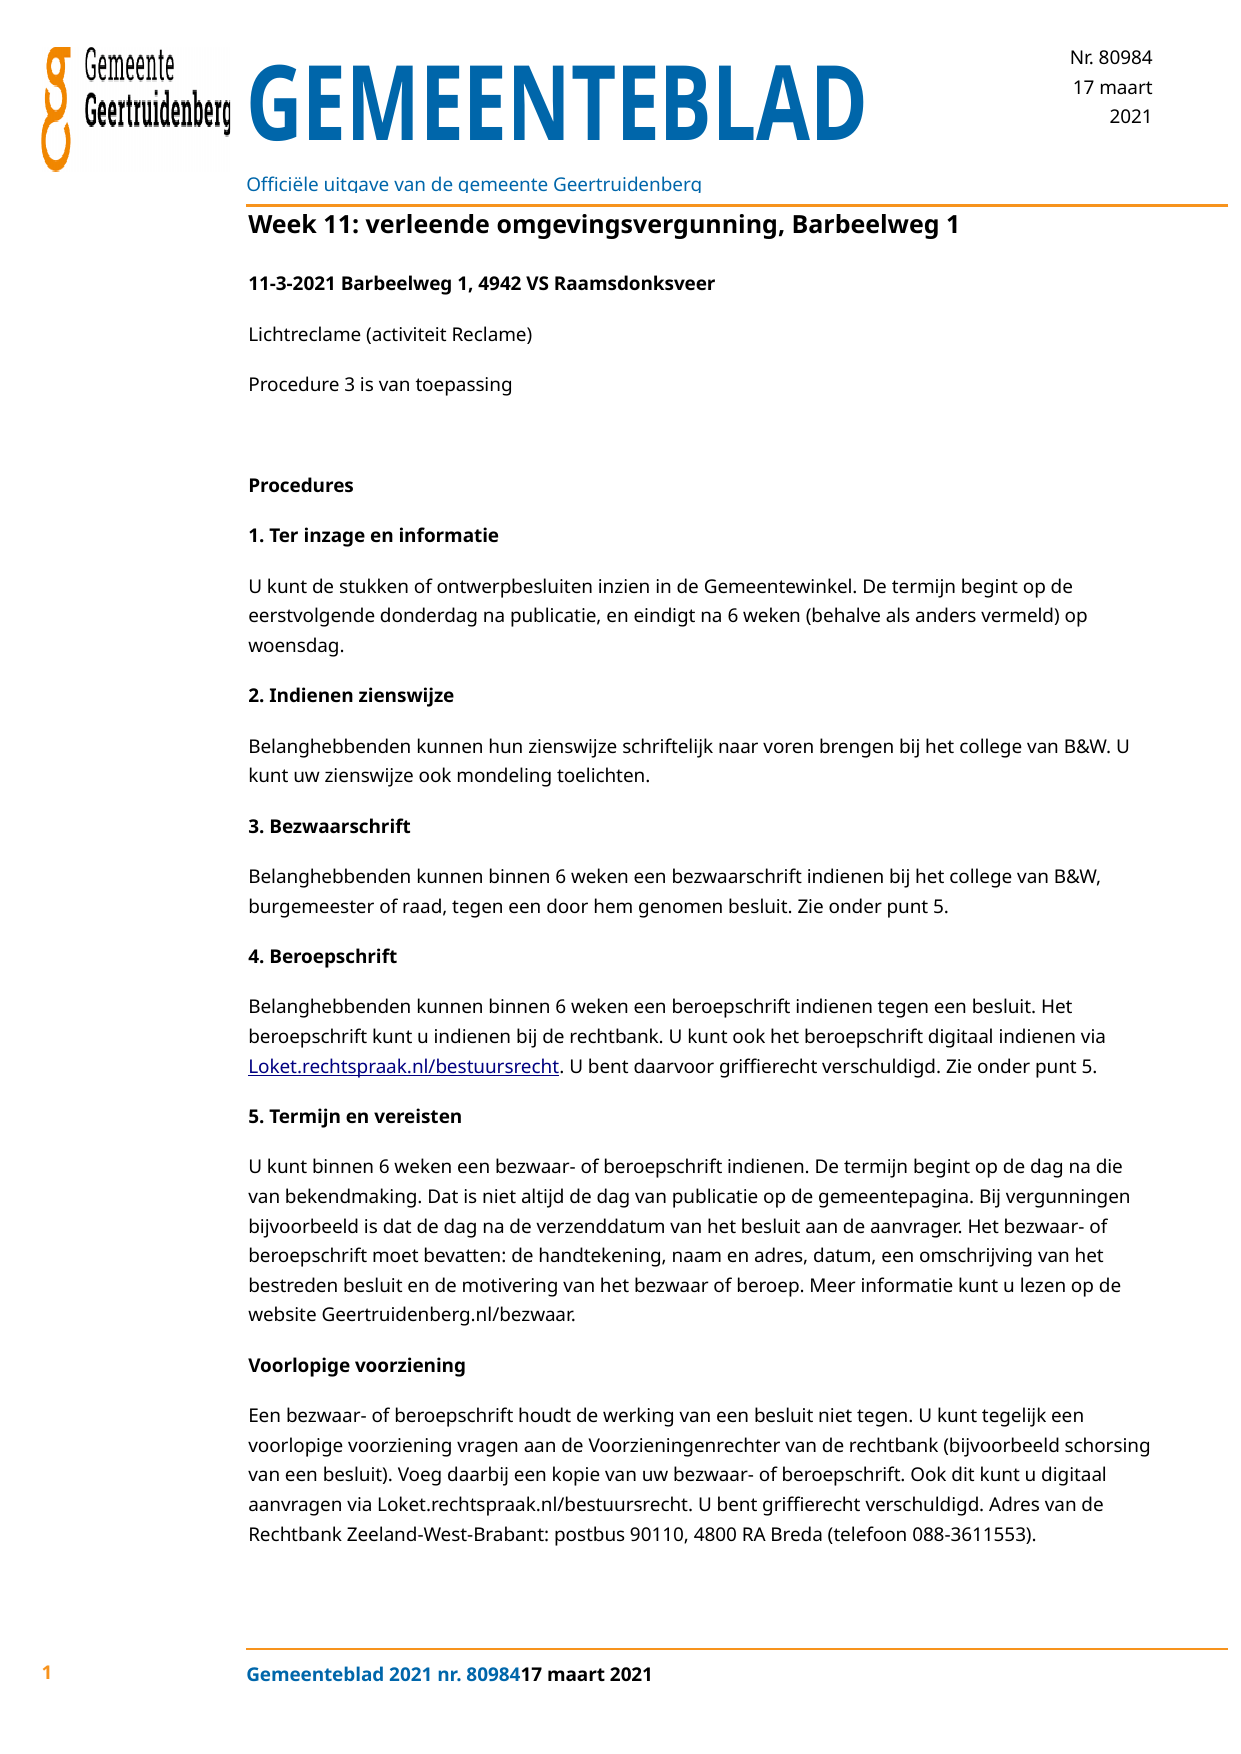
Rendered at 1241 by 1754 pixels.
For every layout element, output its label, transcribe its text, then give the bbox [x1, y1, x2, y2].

text 2. Indienen zienswijze [248, 682, 1152, 708]
text Een bezwaar- of beroepschrift houdt de werking van een besluit niet tegen. U kunt tegelijk een voorlopige voorziening vragen aan de Voorzieningenrechter van de rechtbank (bijvoorbeeld schorsing van een besluit). Voeg daarbij een kopie van uw bezwaar- of beroepschrift. Ook dit kunt u digitaal aanvragen via Loket.rechtspraak.nl/bestuursrecht. U bent griffierecht verschuldigd. Adres van de Rechtbank Zeeland-West-Brabant: postbus 90110, 4800 RA Breda (telefoon 088-3611553). [248, 1402, 1152, 1546]
text U kunt binnen 6 weken een bezwaar- of beroepschrift indienen. De termijn begint op de dag na die van bekendmaking. Dat is niet altijd de dag van publicatie op de gemeentepagina. Bij vergunningen bijvoorbeeld is dat de dag na de verzenddatum van het besluit aan de aanvrager. Het bezwaar- of beroepschrift moet bevatten: de handtekening, naam en adres, datum, een omschrijving van het bestreden besluit en de motivering van het bezwaar of beroep. Meer informatie kunt u lezen op de website Geertruidenberg.nl/bezwaar. [248, 1154, 1152, 1327]
text 1. Ter inzage en informatie [248, 522, 1152, 548]
text Belanghebbenden kunnen hun zienswijze schriftelijk naar voren brengen bij het college van B&W. U kunt uw zienswijze ook mondeling toelichten. [248, 733, 1152, 788]
text 3. Bezwaarschrift [248, 813, 1152, 838]
text Procedure 3 is van toepassing [248, 371, 1152, 397]
text Lichtreclame (activiteit Reclame) [248, 321, 1152, 346]
text Week 11: verleende omgevingsvergunning, Barbeelweg 1 [248, 207, 1152, 241]
picture [41, 47, 231, 172]
text 4. Beroepschrift [248, 943, 1152, 969]
text Procedures [248, 472, 1152, 498]
text Belanghebbenden kunnen binnen 6 weken een beroepschrift indienen tegen een besluit. Het beroepschrift kunt u indienen bij de rechtbank. U kunt ook het beroepschrift digitaal indienen via Loket.rechtspraak.nl/bestuursrecht. U bent daarvoor griffierecht verschuldigd. Zie onder punt 5. [248, 994, 1152, 1078]
text Belanghebbenden kunnen binnen 6 weken een bezwaarschrift indienen bij het college van B&W, burgemeester of raad, tegen een door hem genomen besluit. Zie onder punt 5. [248, 863, 1152, 918]
text 11-3-2021 Barbeelweg 1, 4942 VS Raamsdonksveer [248, 270, 1152, 296]
text Voorlopige voorziening [248, 1352, 1152, 1378]
text U kunt de stukken of ontwerpbesluiten inzien in de Gemeentewinkel. De termijn begint op de eerstvolgende donderdag na publicatie, en eindigt na 6 weken (behalve als anders vermeld) op woensdag. [248, 573, 1152, 658]
text 5. Termijn en vereisten [248, 1103, 1152, 1129]
